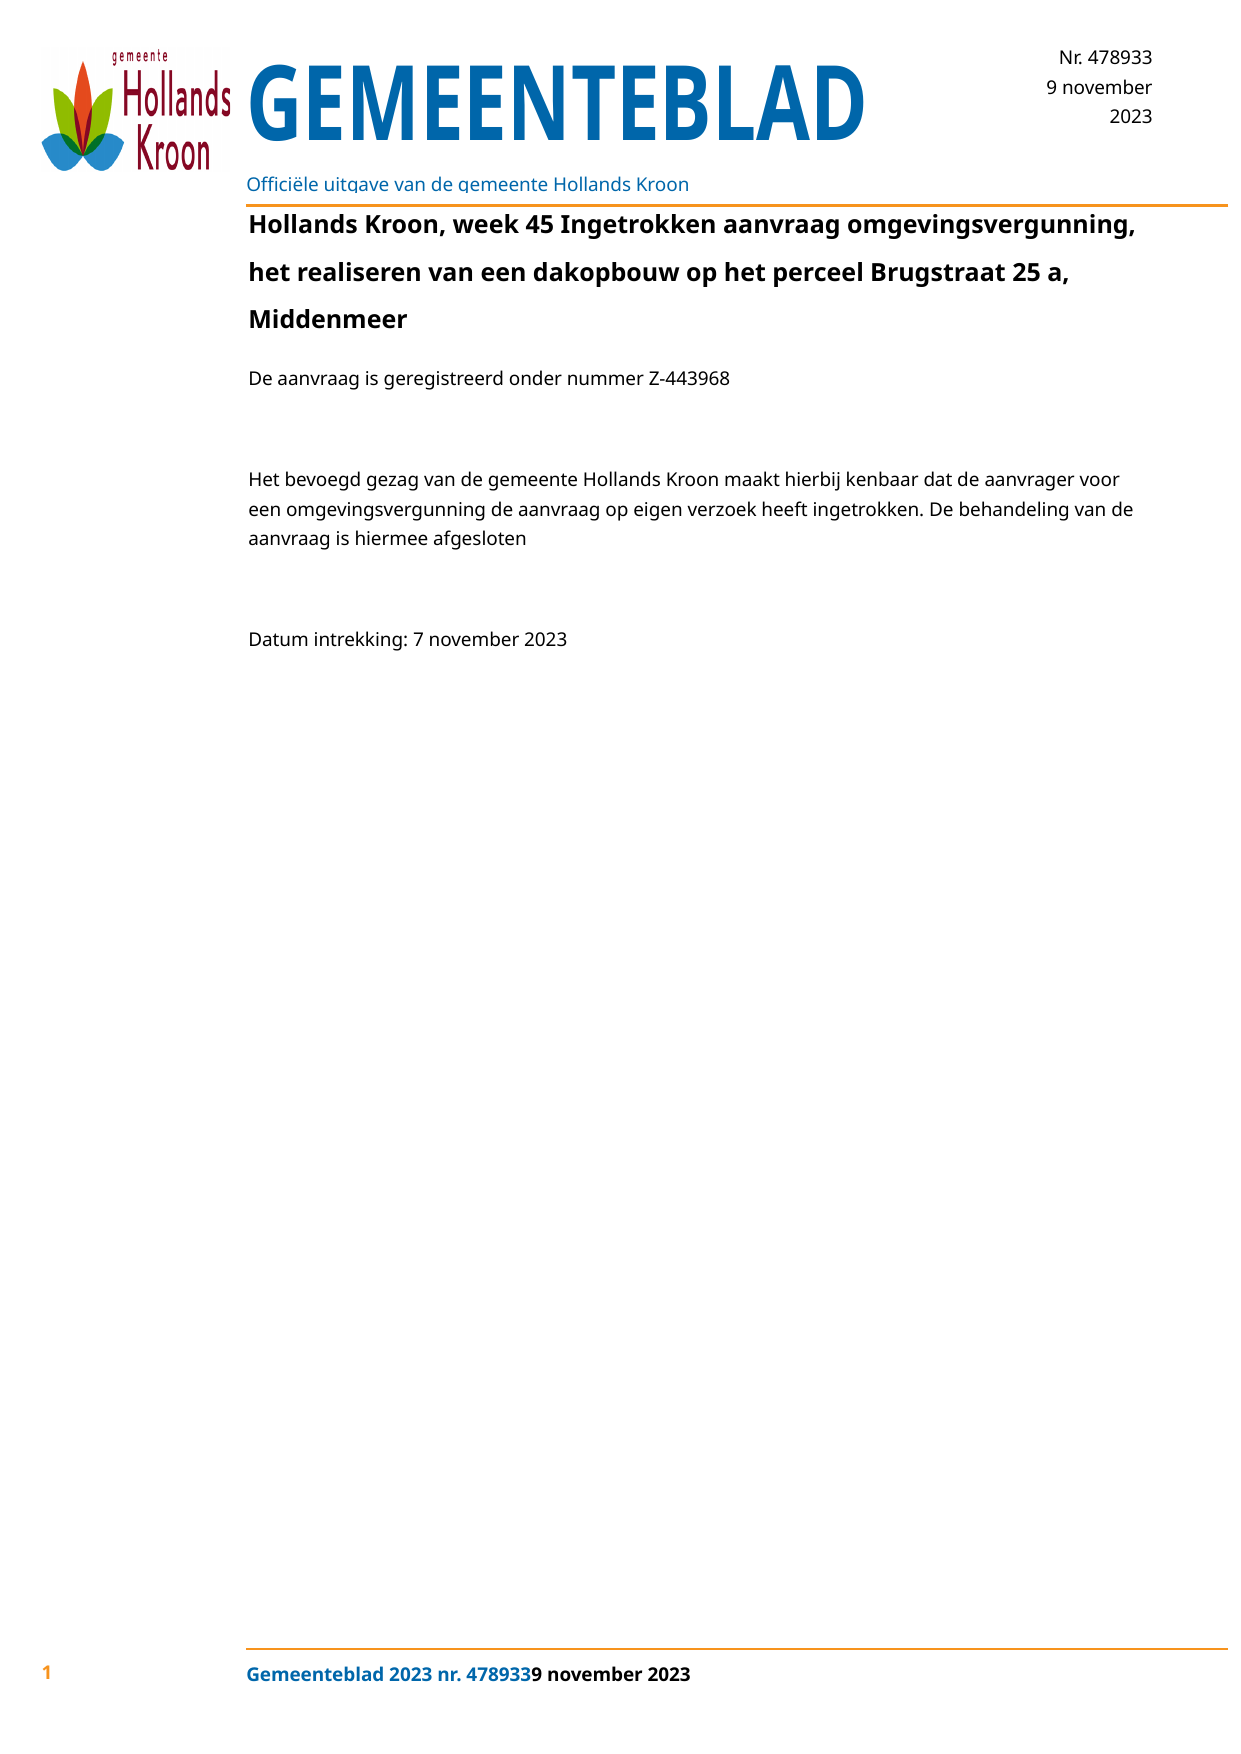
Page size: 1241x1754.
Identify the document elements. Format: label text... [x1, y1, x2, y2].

text De aanvraag is geregistreerd onder nummer Z-443968 [248, 366, 1152, 391]
picture [41, 47, 231, 172]
text Hollands Kroon, week 45 Ingetrokken aanvraag omgevingsvergunning, het realiseren van een dakopbouw op het perceel Brugstraat 25 a, Middenmeer [248, 207, 1152, 336]
text Datum intrekking: 7 november 2023 [248, 626, 1152, 652]
text Het bevoegd gezag van de gemeente Hollands Kroon maakt hierbij kenbaar dat de aanvrager voor een omgevingsvergunning de aanvraag op eigen verzoek heeft ingetrokken. De behandeling van de aanvraag is hiermee afgesloten [248, 466, 1152, 551]
